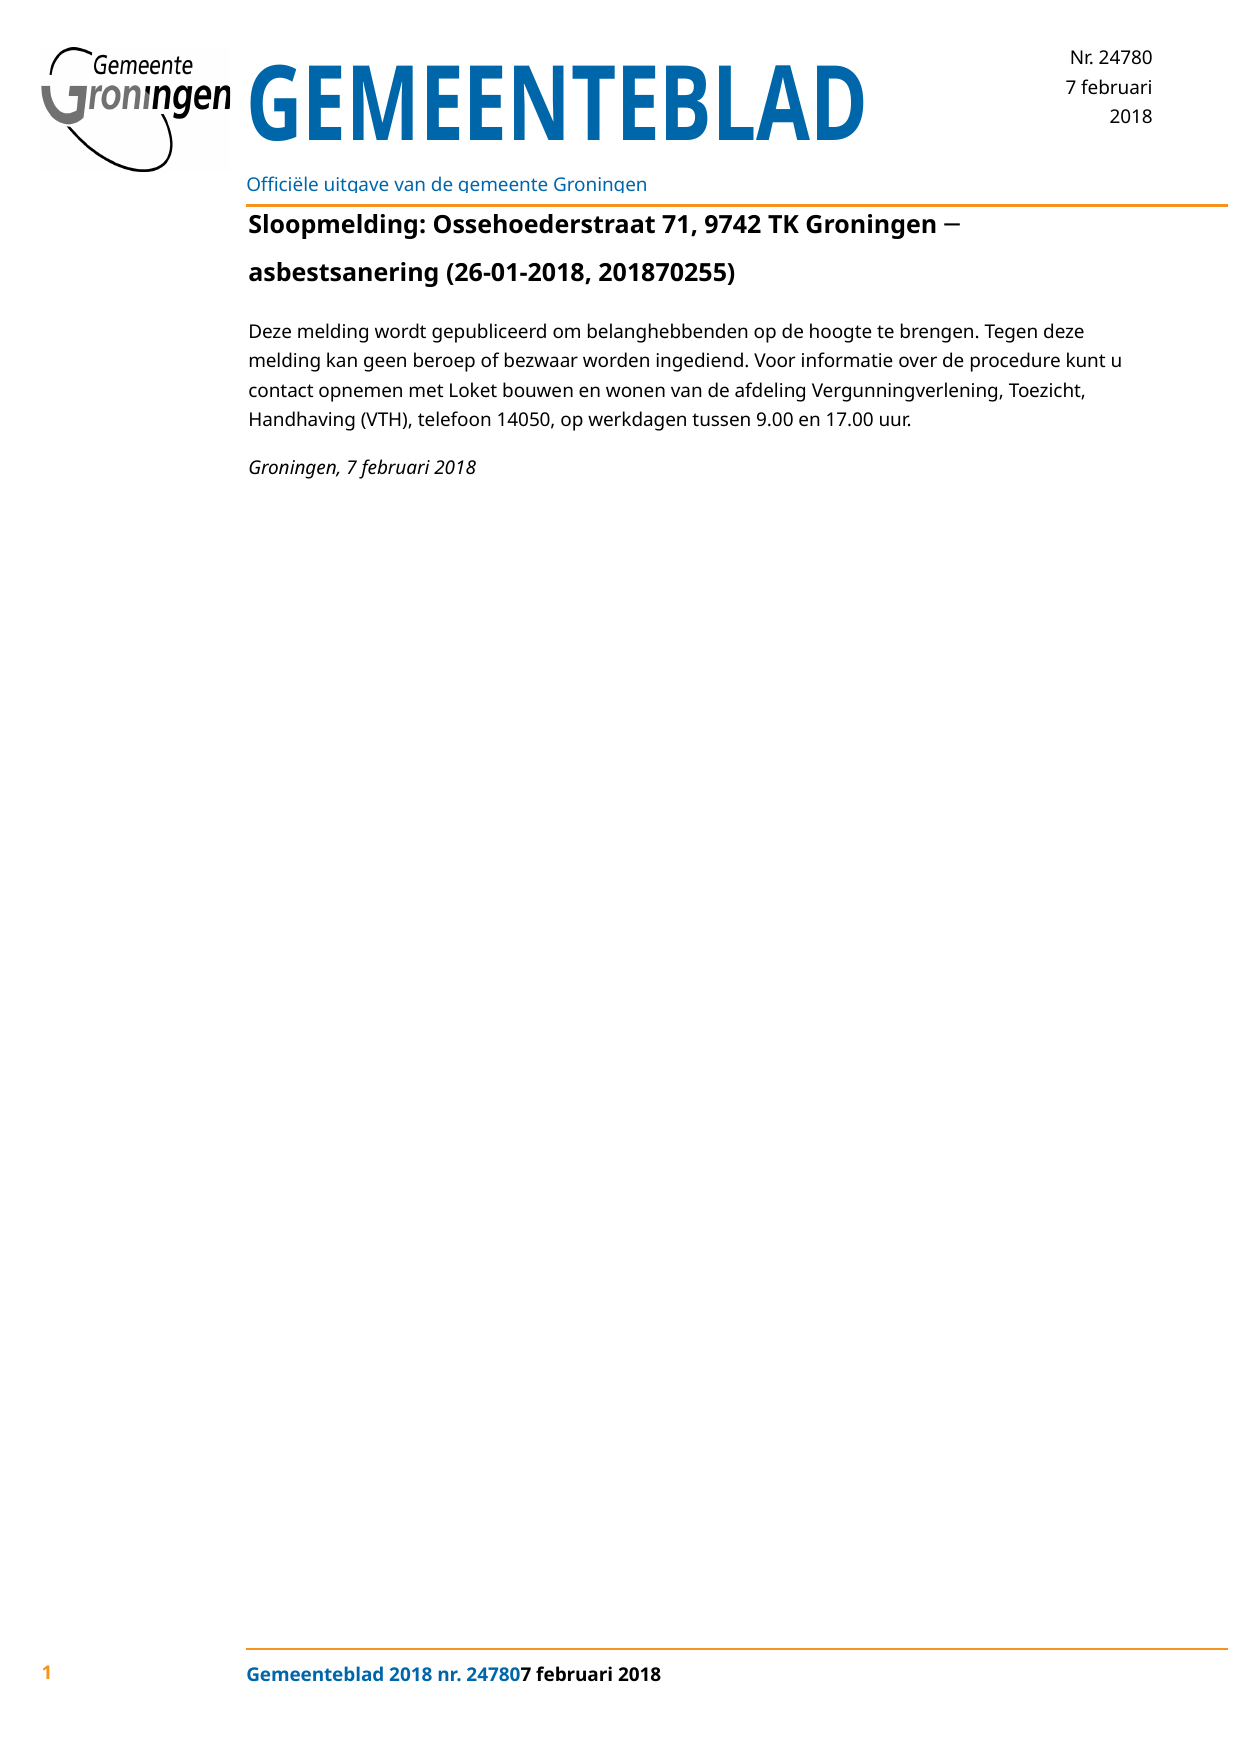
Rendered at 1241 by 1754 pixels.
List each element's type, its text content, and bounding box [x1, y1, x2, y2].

text Sloopmelding: Ossehoederstraat 71, 9742 TK Groningen ─ asbestsanering (26-01-2018, 201870255) [248, 207, 1152, 288]
text Groningen, 7 februari 2018 [248, 454, 1152, 480]
picture [41, 47, 231, 172]
text Deze melding wordt gepubliceerd om belanghebbenden op de hoogte te brengen. Tegen deze melding kan geen beroep of bezwaar worden ingediend. Voor informatie over de procedure kunt u contact opnemen met Loket bouwen en wonen van de afdeling Vergunningverlening, Toezicht, Handhaving (VTH), telefoon 14050, op werkdagen tussen 9.00 en 17.00 uur. [248, 318, 1152, 432]
